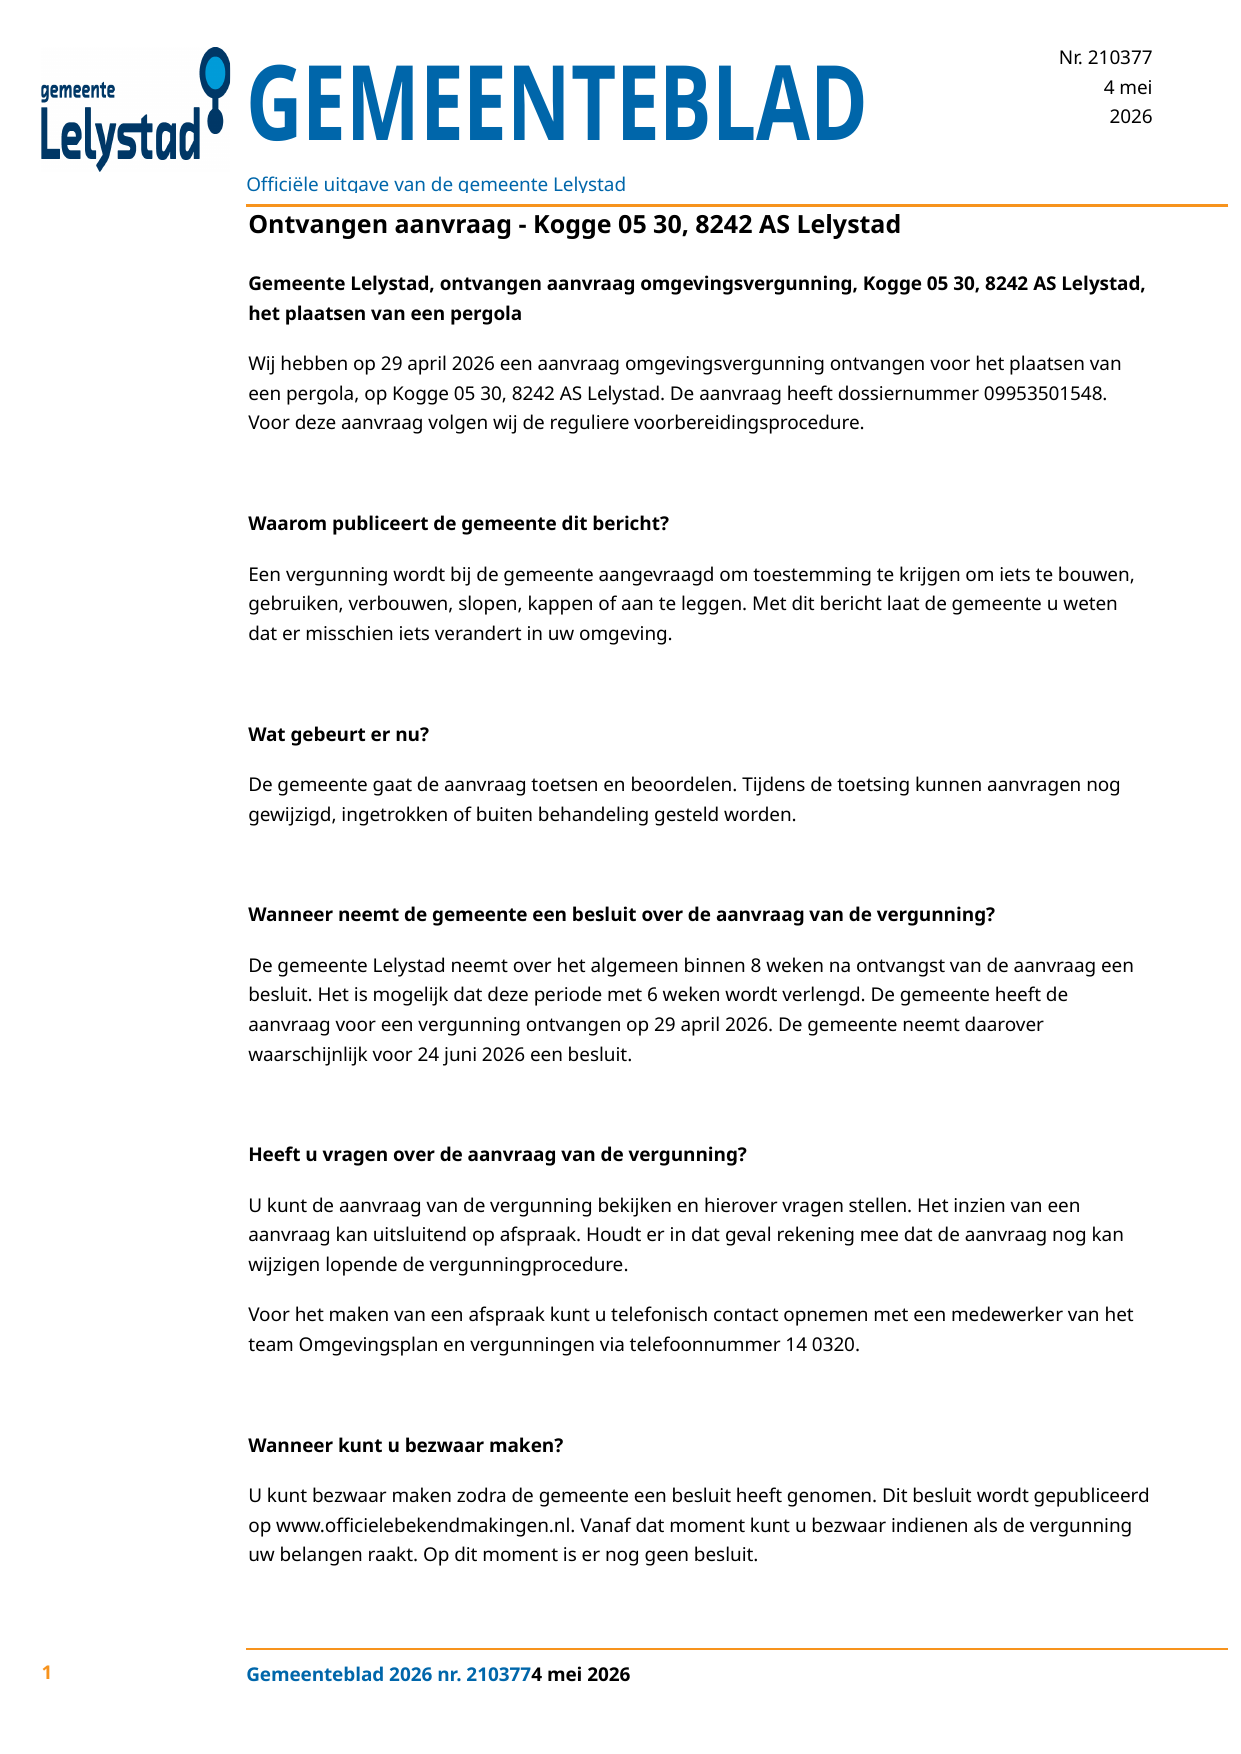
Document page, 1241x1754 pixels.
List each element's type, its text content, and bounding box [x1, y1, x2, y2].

text U kunt bezwaar maken zodra de gemeente een besluit heeft genomen. Dit besluit wordt gepubliceerd op www.officielebekendmakingen.nl. Vanaf dat moment kunt u bezwaar indienen als de vergunning uw belangen raakt. Op dit moment is er nog geen besluit. [248, 1482, 1152, 1567]
text Heeft u vragen over de aanvraag van de vergunning? [248, 1142, 1152, 1167]
text Wat gebeurt er nu? [248, 721, 1152, 746]
text Ontvangen aanvraag - Kogge 05 30, 8242 AS Lelystad [248, 207, 1152, 241]
text De gemeente gaat de aanvraag toetsen en beoordelen. Tijdens de toetsing kunnen aanvragen nog gewijzigd, ingetrokken of buiten behandeling gesteld worden. [248, 771, 1152, 826]
text Voor het maken van een afspraak kunt u telefonisch contact opnemen met een medewerker van het team Omgevingsplan en vergunningen via telefoonnummer 14 0320. [248, 1302, 1152, 1357]
text Waarom publiceert de gemeente dit bericht? [248, 510, 1152, 536]
text Een vergunning wordt bij de gemeente aangevraagd om toestemming te krijgen om iets te bouwen, gebruiken, verbouwen, slopen, kappen of aan te leggen. Met dit bericht laat de gemeente u weten dat er misschien iets verandert in uw omgeving. [248, 561, 1152, 646]
text Wij hebben op 29 april 2026 een aanvraag omgevingsvergunning ontvangen voor het plaatsen van een pergola, op Kogge 05 30, 8242 AS Lelystad. De aanvraag heeft dossiernummer 09953501548. Voor deze aanvraag volgen wij de reguliere voorbereidingsprocedure. [248, 350, 1152, 435]
text Wanneer neemt de gemeente een besluit over de aanvraag van de vergunning? [248, 902, 1152, 927]
picture [41, 47, 231, 172]
text Wanneer kunt u bezwaar maken? [248, 1432, 1152, 1458]
text Gemeente Lelystad, ontvangen aanvraag omgevingsvergunning, Kogge 05 30, 8242 AS Lelystad, het plaatsen van een pergola [248, 270, 1152, 326]
text U kunt de aanvraag van de vergunning bekijken en hierover vragen stellen. Het inzien van een aanvraag kan uitsluitend op afspraak. Houdt er in dat geval rekening mee dat de aanvraag nog kan wijzigen lopende de vergunningprocedure. [248, 1192, 1152, 1277]
text De gemeente Lelystad neemt over het algemeen binnen 8 weken na ontvangst van de aanvraag een besluit. Het is mogelijk dat deze periode met 6 weken wordt verlengd. De gemeente heeft de aanvraag voor een vergunning ontvangen op 29 april 2026. De gemeente neemt daarover waarschijnlijk voor 24 juni 2026 een besluit. [248, 952, 1152, 1066]
